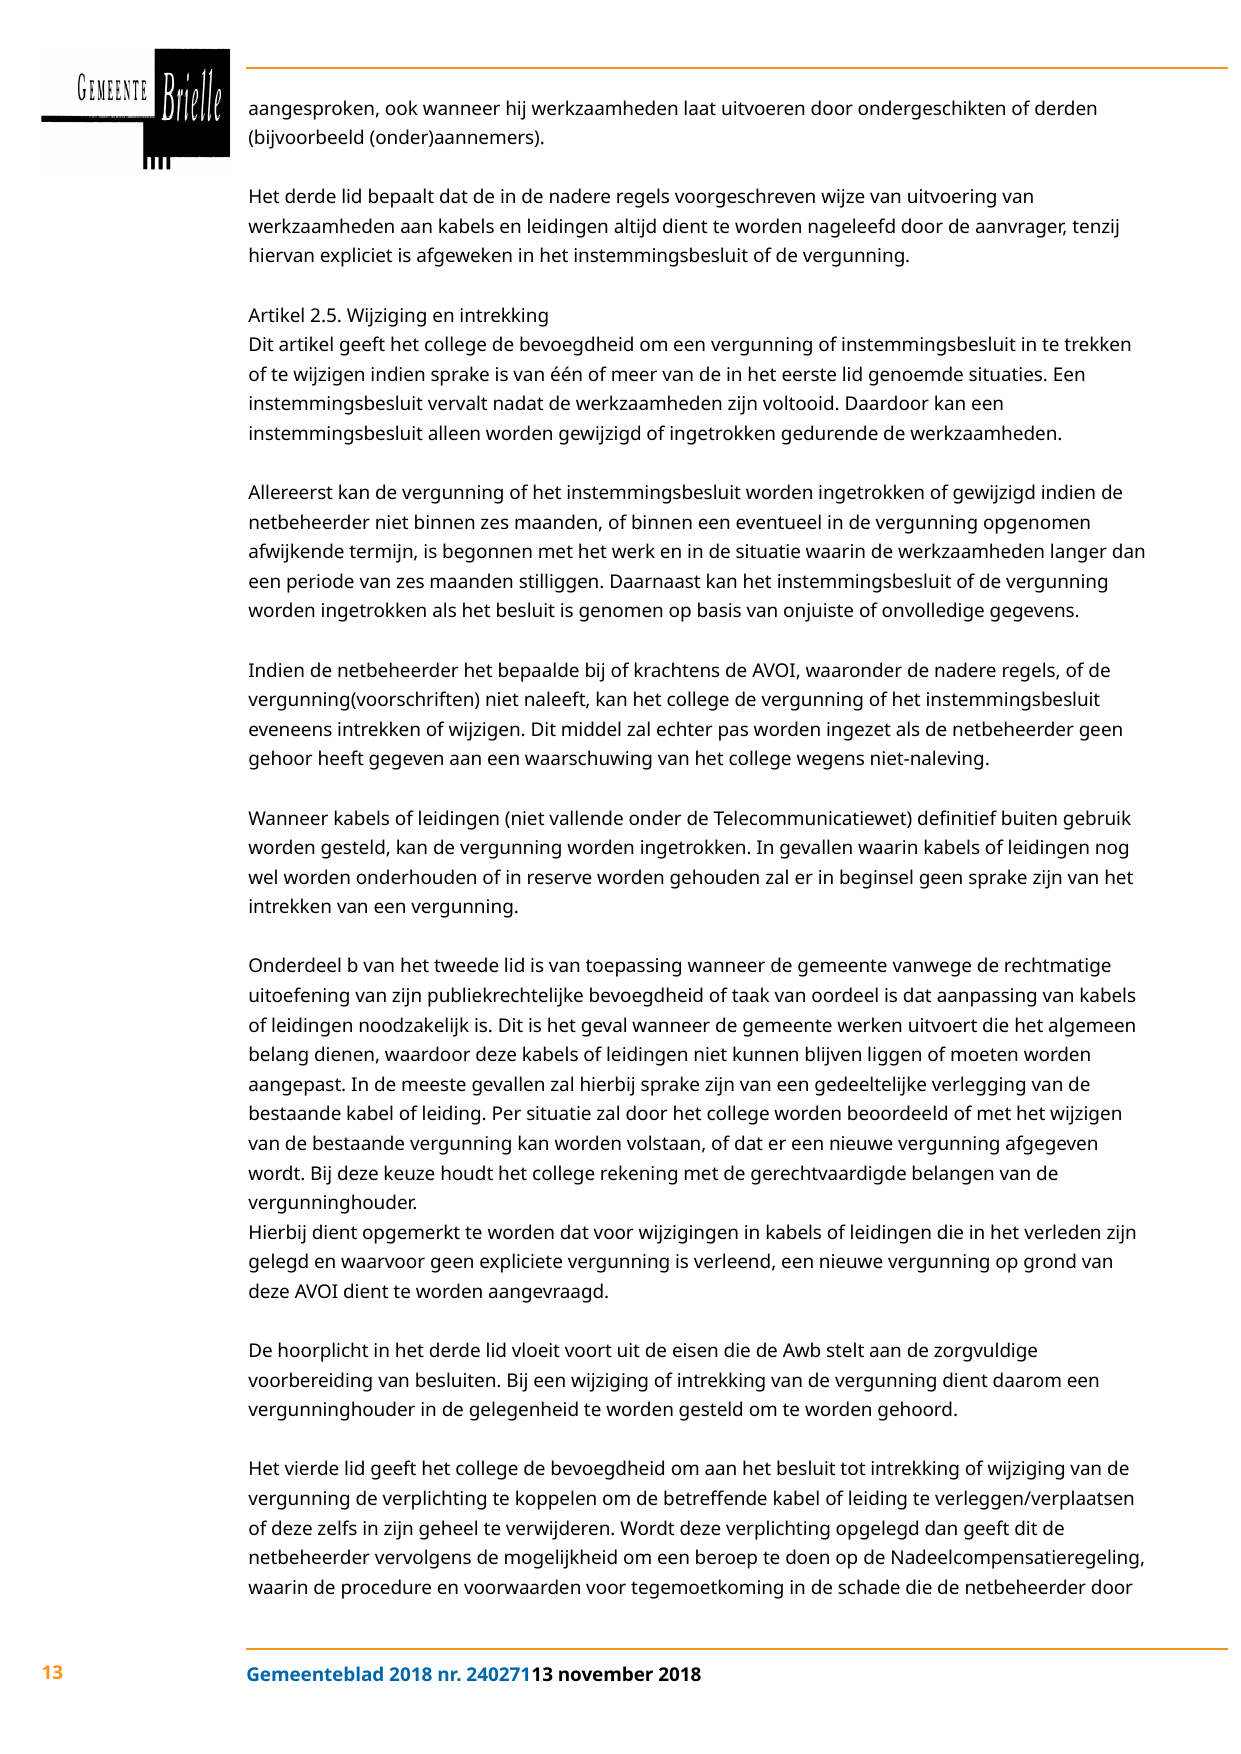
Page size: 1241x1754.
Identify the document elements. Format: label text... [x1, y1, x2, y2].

text Het vierde lid geeft het college de bevoegdheid om aan het besluit tot intrekking of wijziging van de vergunning de verplichting te koppelen om de betreffende kabel of leiding te verleggen/verplaatsen of deze zelfs in zijn geheel te verwijderen. Wordt deze verplichting opgelegd dan geeft dit de netbeheerder vervolgens de mogelijkheid om een beroep te doen op de Nadeelcompensatieregeling, waarin de procedure en voorwaarden voor tegemoetkoming in de schade die de netbeheerder door [248, 1456, 1152, 1600]
text De hoorplicht in het derde lid vloeit voort uit de eisen die de Awb stelt aan de zorgvuldige voorbereiding van besluiten. Bij een wijziging of intrekking van de vergunning dient daarom een vergunninghouder in de gelegenheid te worden gesteld om te worden gehoord. [248, 1337, 1152, 1422]
text Hierbij dient opgemerkt te worden dat voor wijzigingen in kabels of leidingen die in het verleden zijn gelegd en waarvoor geen expliciete vergunning is verleend, een nieuwe vergunning op grond van deze AVOI dient te worden aangevraagd. [248, 1219, 1152, 1304]
text Het derde lid bepaalt dat de in de nadere regels voorgeschreven wijze van uitvoering van werkzaamheden aan kabels en leidingen altijd dient te worden nageleefd door de aanvrager, tenzij hiervan expliciet is afgeweken in het instemmingsbesluit of de vergunning. [248, 183, 1152, 268]
text Onderdeel b van het tweede lid is van toepassing wanneer de gemeente vanwege de rechtmatige uitoefening van zijn publiekrechtelijke bevoegdheid of taak van oordeel is dat aanpassing van kabels of leidingen noodzakelijk is. Dit is het geval wanneer de gemeente werken uitvoert die het algemeen belang dienen, waardoor deze kabels of leidingen niet kunnen blijven liggen of moeten worden aangepast. In de meeste gevallen zal hierbij sprake zijn van een gedeeltelijke verlegging van de bestaande kabel of leiding. Per situatie zal door het college worden beoordeeld of met het wijzigen van de bestaande vergunning kan worden volstaan, of dat er een nieuwe vergunning afgegeven wordt. Bij deze keuze houdt het college rekening met de gerechtvaardigde belangen van de vergunninghouder. [248, 953, 1152, 1215]
picture [41, 47, 231, 172]
text Wanneer kabels of leidingen (niet vallende onder de Telecommunicatiewet) definitief buiten gebruik worden gesteld, kan de vergunning worden ingetrokken. In gevallen waarin kabels of leidingen nog wel worden onderhouden of in reserve worden gehouden zal er in beginsel geen sprake zijn van het intrekken van een vergunning. [248, 805, 1152, 919]
text aangesproken, ook wanneer hij werkzaamheden laat uitvoeren door ondergeschikten of derden (bijvoorbeeld (onder)aannemers). [248, 95, 1152, 150]
text Artikel 2.5. Wijziging en intrekking [248, 302, 1152, 328]
text Indien de netbeheerder het bepaalde bij of krachtens de AVOI, waaronder de nadere regels, of de vergunning(voorschriften) niet naleeft, kan het college de vergunning of het instemmingsbesluit eveneens intrekken of wijzigen. Dit middel zal echter pas worden ingezet als de netbeheerder geen gehoor heeft gegeven aan een waarschuwing van het college wegens niet-naleving. [248, 657, 1152, 771]
text Dit artikel geeft het college de bevoegdheid om een vergunning of instemmingsbesluit in te trekken of te wijzigen indien sprake is van één of meer van de in het eerste lid genoemde situaties. Een instemmingsbesluit vervalt nadat de werkzaamheden zijn voltooid. Daardoor kan een instemmingsbesluit alleen worden gewijzigd of ingetrokken gedurende de werkzaamheden. [248, 331, 1152, 446]
text Allereerst kan de vergunning of het instemmingsbesluit worden ingetrokken of gewijzigd indien de netbeheerder niet binnen zes maanden, of binnen een eventueel in de vergunning opgenomen afwijkende termijn, is begonnen met het werk en in de situatie waarin de werkzaamheden langer dan een periode van zes maanden stilliggen. Daarnaast kan het instemmingsbesluit of de vergunning worden ingetrokken als het besluit is genomen op basis van onjuiste of onvolledige gegevens. [248, 479, 1152, 623]
